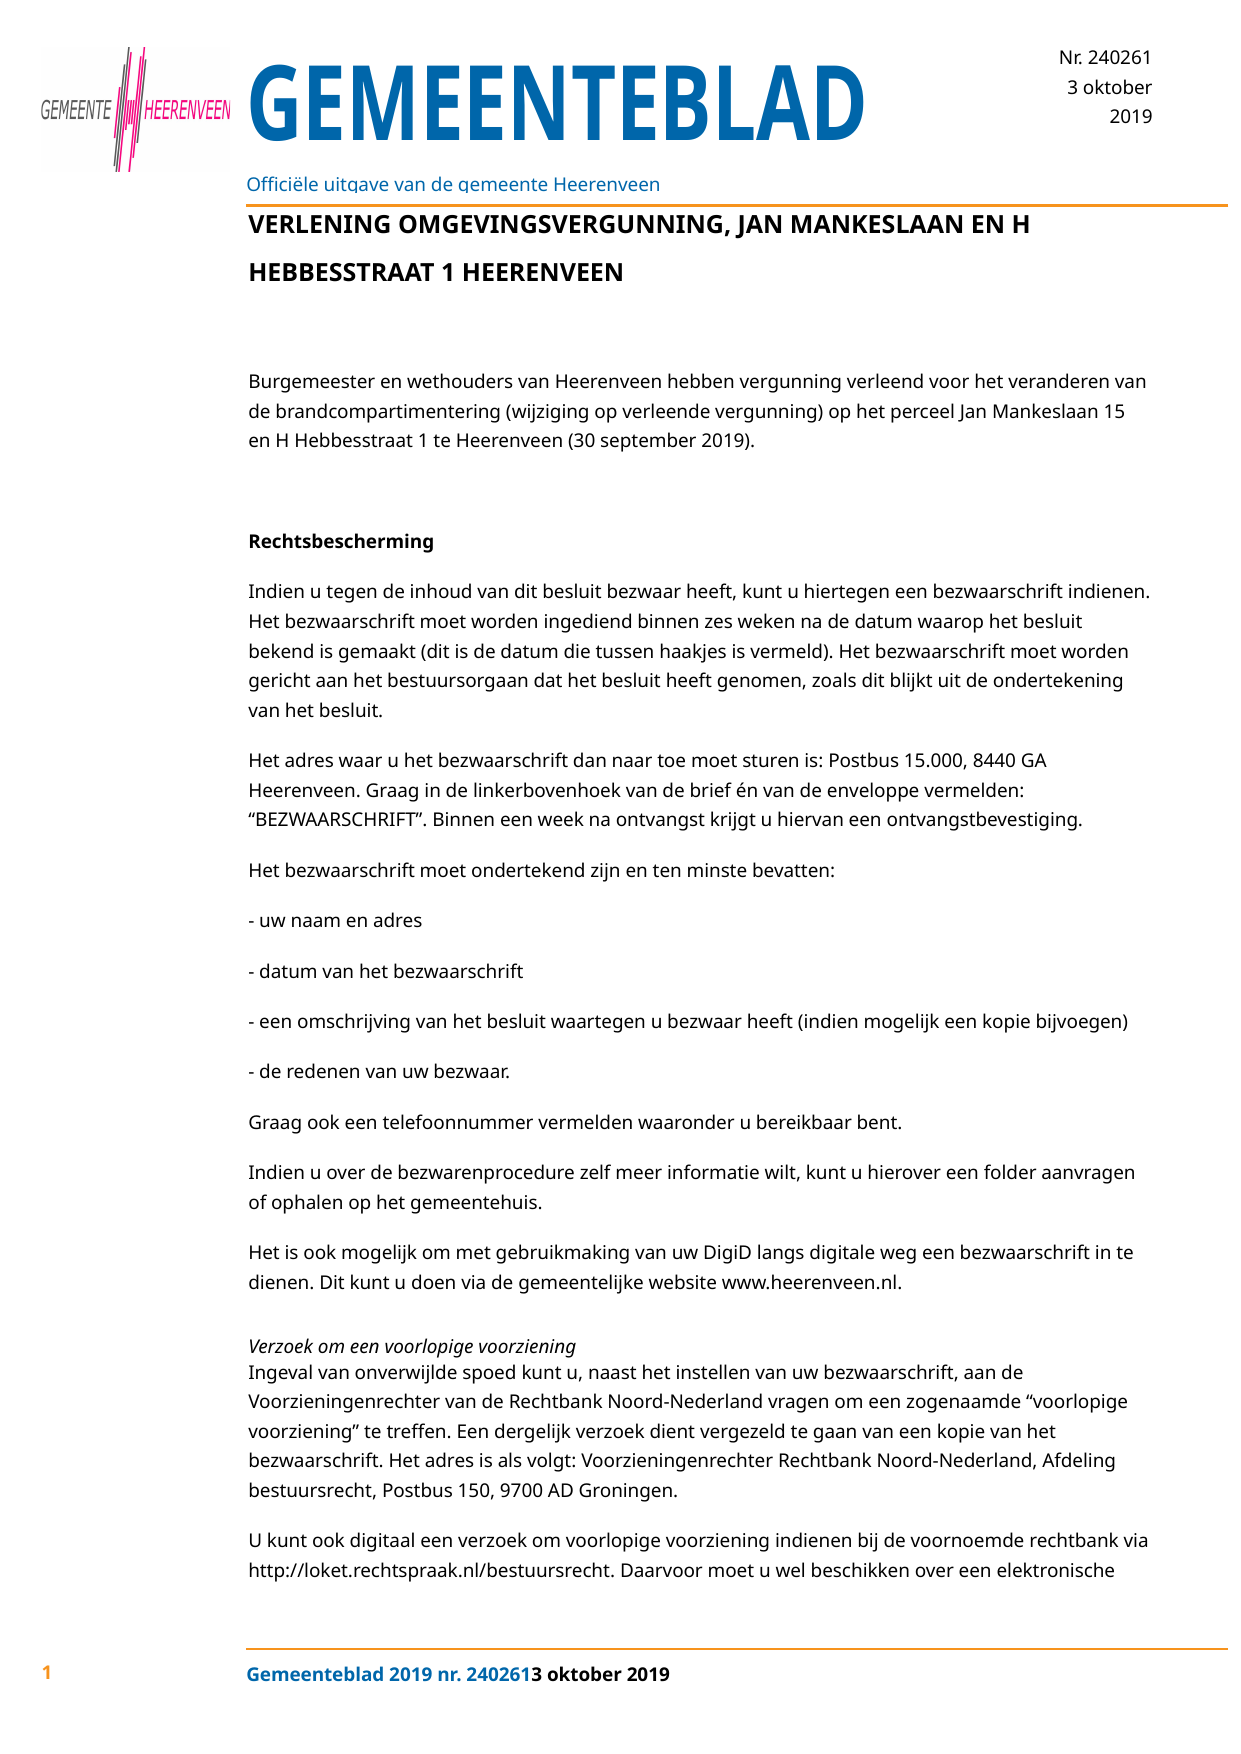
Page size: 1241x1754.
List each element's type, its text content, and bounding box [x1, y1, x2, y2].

text Indien u tegen de inhoud van dit besluit bezwaar heeft, kunt u hiertegen een bezwaarschrift indienen. Het bezwaarschrift moet worden ingediend binnen zes weken na de datum waarop het besluit bekend is gemaakt (dit is de datum die tussen haakjes is vermeld). Het bezwaarschrift moet worden gericht aan het bestuursorgaan dat het besluit heeft genomen, zoals dit blijkt uit de ondertekening van het besluit. [248, 579, 1152, 723]
text Indien u over de bezwarenprocedure zelf meer informatie wilt, kunt u hierover een folder aanvragen of ophalen op het gemeentehuis. [248, 1159, 1152, 1215]
text Graag ook een telefoonnummer vermelden waaronder u bereikbaar bent. [248, 1109, 1152, 1135]
text - uw naam en adres [248, 907, 1152, 933]
text Het adres waar u het bezwaarschrift dan naar toe moet sturen is: Postbus 15.000, 8440 GA Heerenveen. Graag in de linkerbovenhoek van de brief én van de enveloppe vermelden: “BEZWAARSCHRIFT”. Binnen een week na ontvangst krijgt u hiervan een ontvangstbevestiging. [248, 747, 1152, 832]
text - een omschrijving van het besluit waartegen u bezwaar heeft (indien mogelijk een kopie bijvoegen) [248, 1008, 1152, 1034]
text U kunt ook digitaal een verzoek om voorlopige voorziening indienen bij de voornoemde rechtbank via http://loket.rechtspraak.nl/bestuursrecht. Daarvoor moet u wel beschikken over een elektronische [248, 1528, 1152, 1583]
text Rechtsbescherming [248, 528, 1152, 554]
text Het bezwaarschrift moet ondertekend zijn en ten minste bevatten: [248, 857, 1152, 883]
text Het is ook mogelijk om met gebruikmaking van uw DigiD langs digitale weg een bezwaarschrift in te dienen. Dit kunt u doen via de gemeentelijke website www.heerenveen.nl. [248, 1239, 1152, 1295]
text Burgemeester en wethouders van Heerenveen hebben vergunning verleend voor het veranderen van de brandcompartimentering (wijziging op verleende vergunning) op het perceel Jan Mankeslaan 15 en H Hebbesstraat 1 te Heerenveen (30 september 2019). [248, 368, 1152, 453]
text - de redenen van uw bezwaar. [248, 1059, 1152, 1084]
text VERLENING OMGEVINGSVERGUNNING, JAN MANKESLAAN EN H HEBBESSTRAAT 1 HEERENVEEN [248, 207, 1152, 288]
text Verzoek om een voorlopige voorziening [248, 1333, 1152, 1359]
text Ingeval van onverwijlde spoed kunt u, naast het instellen van uw bezwaarschrift, aan de Voorzieningenrechter van de Rechtbank Noord-Nederland vragen om een zogenaamde “voorlopige voorziening” te treffen. Een dergelijk verzoek dient vergezeld te gaan van een kopie van het bezwaarschrift. Het adres is als volgt: Voorzieningenrechter Rechtbank Noord-Nederland, Afdeling bestuursrecht, Postbus 150, 9700 AD Groningen. [248, 1359, 1152, 1503]
picture [41, 47, 231, 172]
text - datum van het bezwaarschrift [248, 958, 1152, 984]
